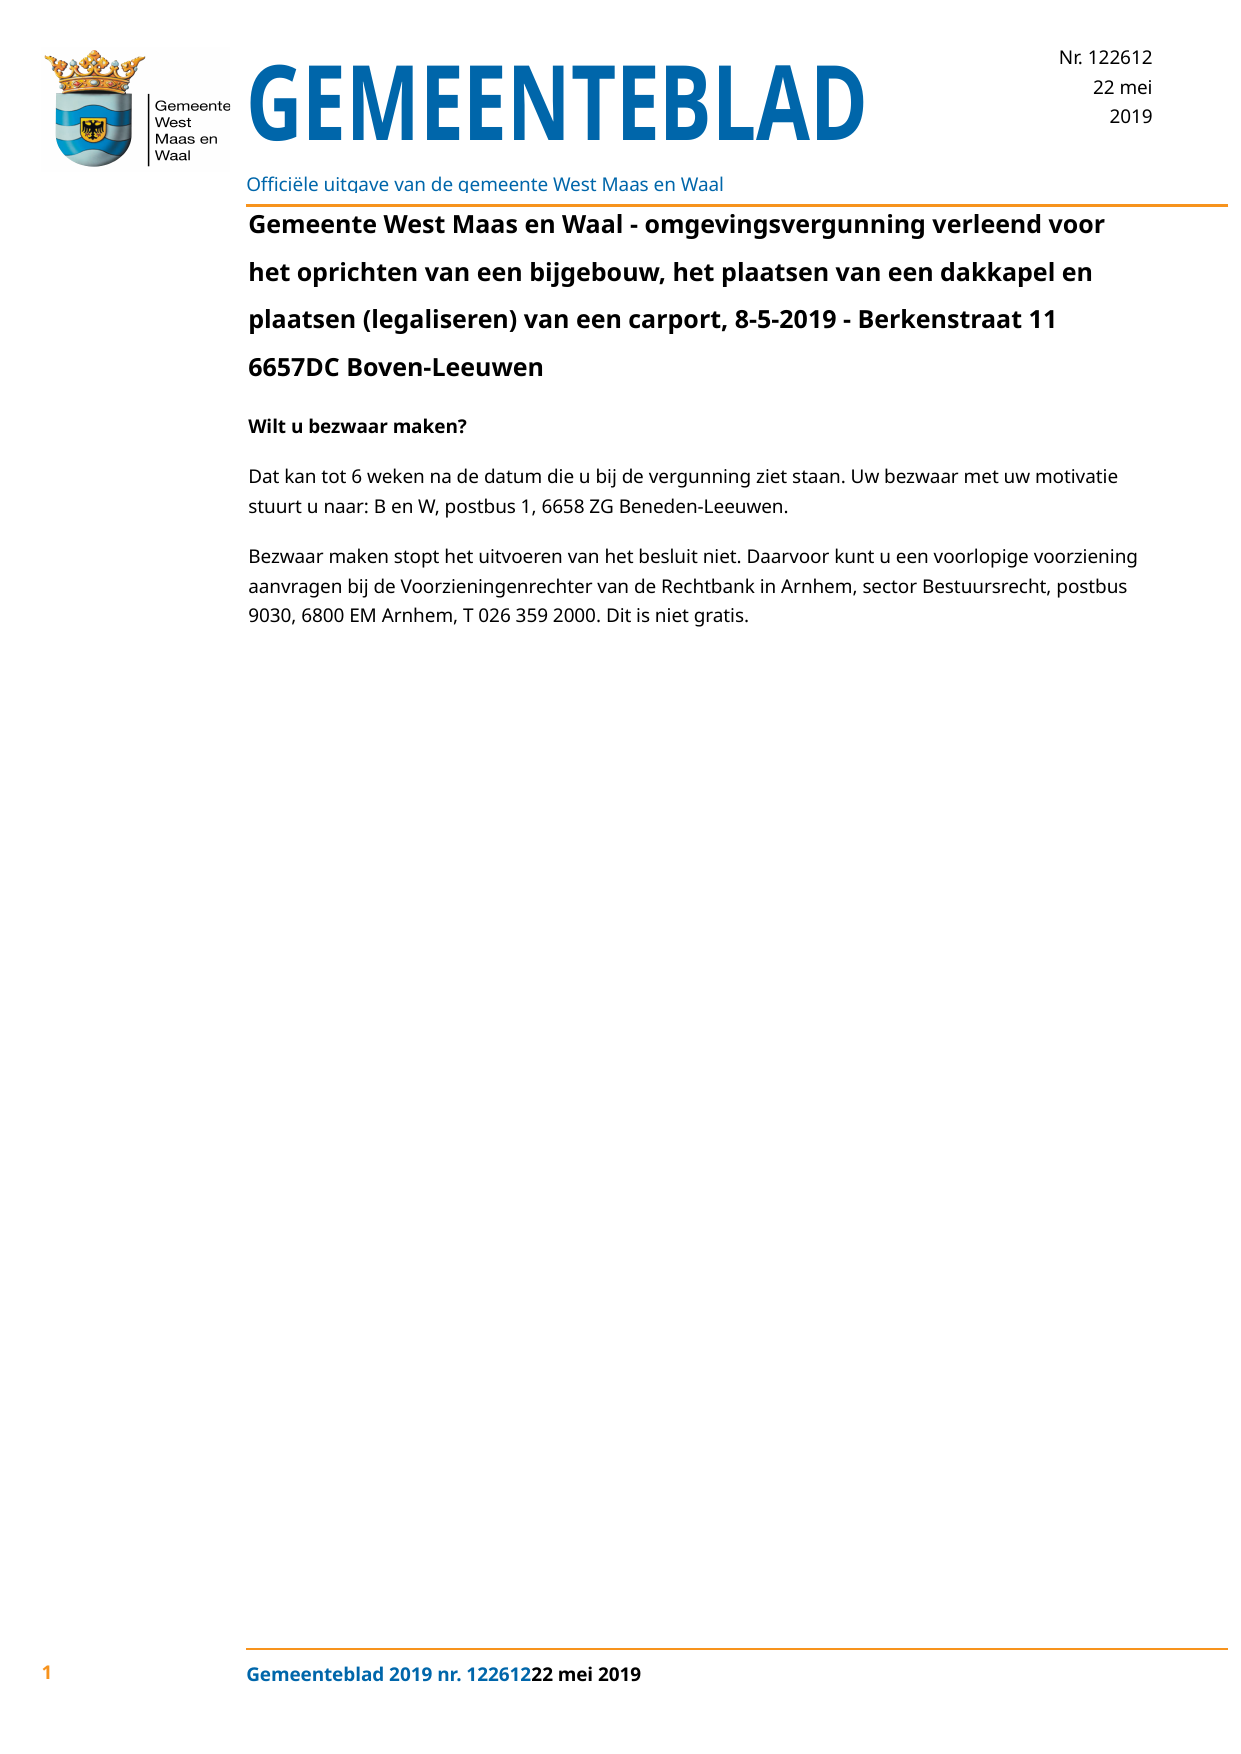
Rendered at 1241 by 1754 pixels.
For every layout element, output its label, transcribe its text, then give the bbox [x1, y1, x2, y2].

text Wilt u bezwaar maken? [248, 413, 1152, 439]
text Bezwaar maken stopt het uitvoeren van het besluit niet. Daarvoor kunt u een voorlopige voorziening aanvragen bij de Voorzieningenrechter van de Rechtbank in Arnhem, sector Bestuursrecht, postbus 9030, 6800 EM Arnhem, T 026 359 2000. Dit is niet gratis. [248, 543, 1152, 628]
text Gemeente West Maas en Waal - omgevingsvergunning verleend voor het oprichten van een bijgebouw, het plaatsen van een dakkapel en plaatsen (legaliseren) van een carport, 8-5-2019 - Berkenstraat 11 6657DC Boven-Leeuwen [248, 207, 1152, 384]
picture [41, 47, 231, 172]
text Dat kan tot 6 weken na de datum die u bij de vergunning ziet staan. Uw bezwaar met uw motivatie stuurt u naar: B en W, postbus 1, 6658 ZG Beneden-Leeuwen. [248, 463, 1152, 519]
